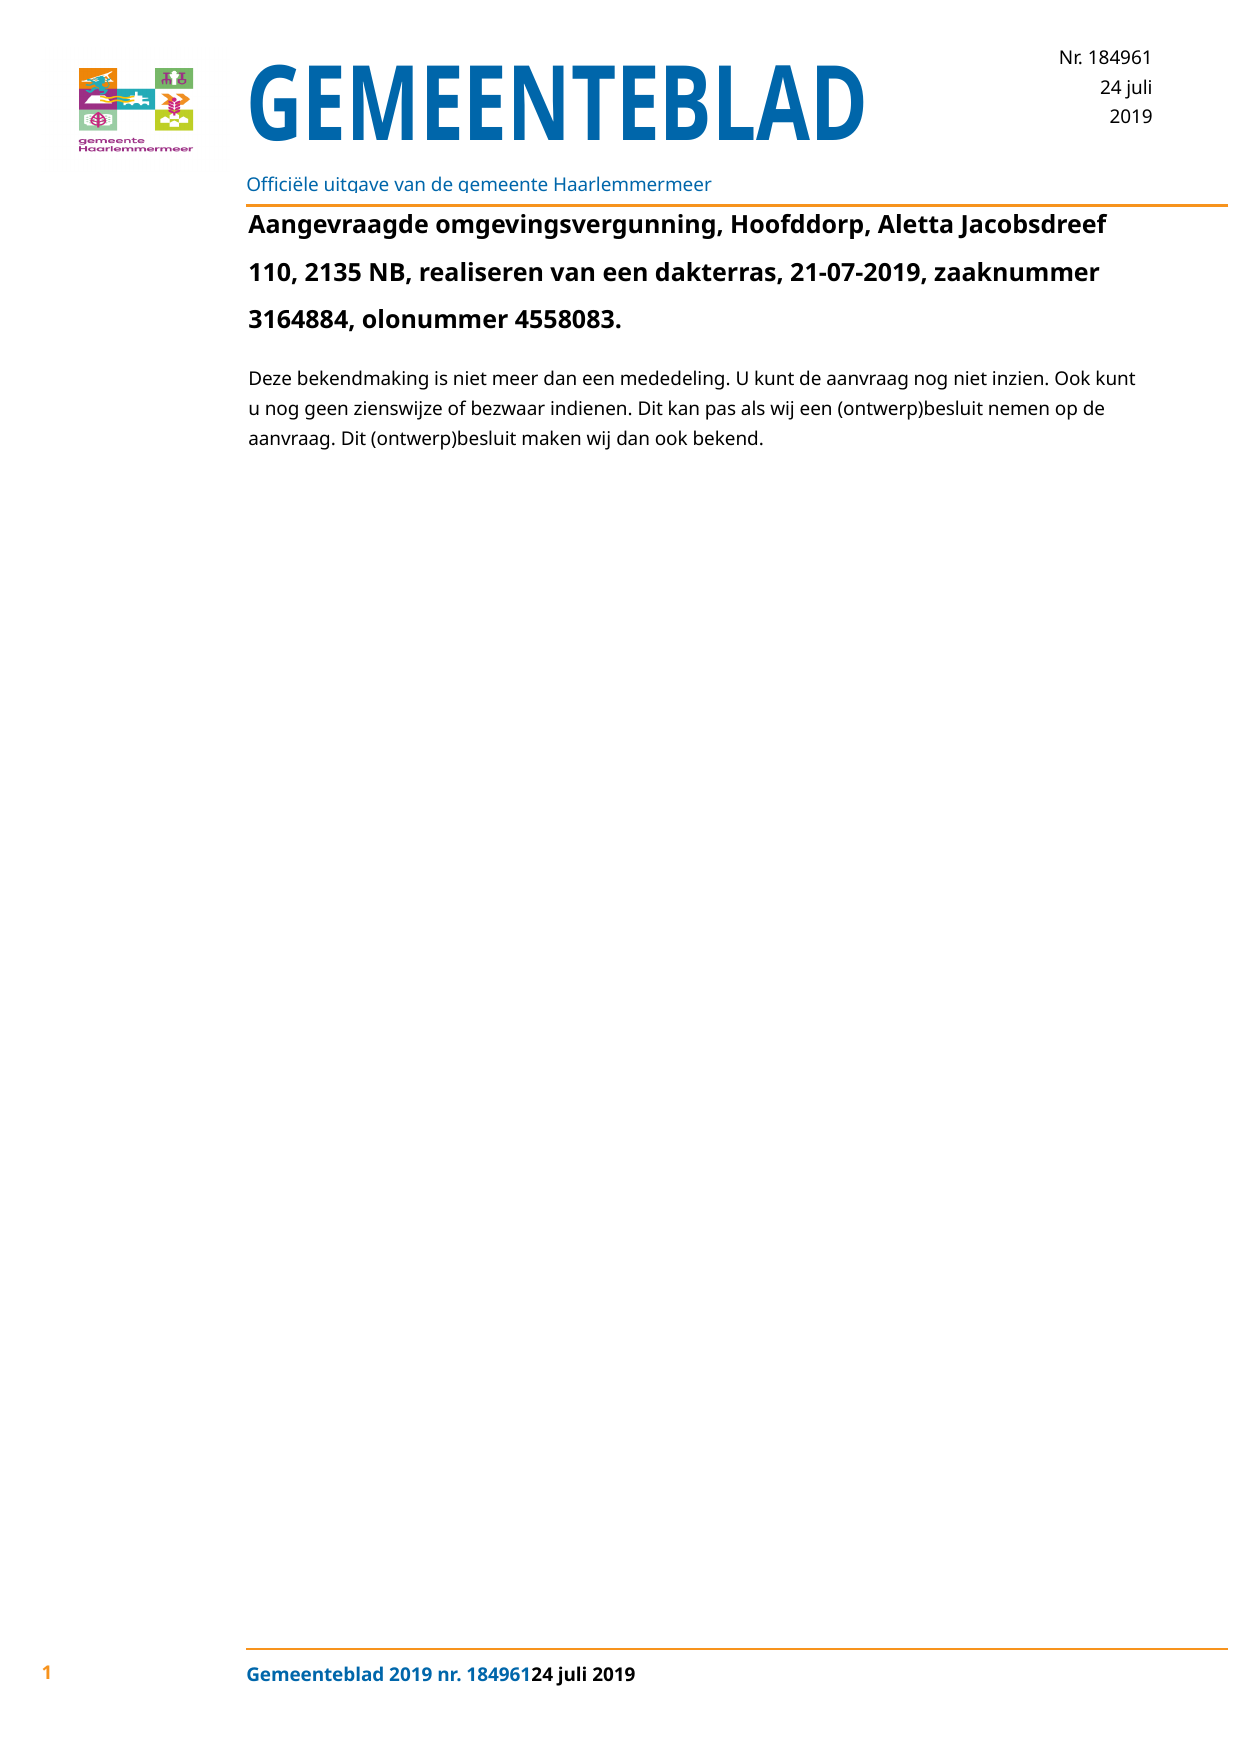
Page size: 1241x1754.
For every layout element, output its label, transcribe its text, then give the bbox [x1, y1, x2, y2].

picture [41, 47, 231, 172]
text Deze bekendmaking is niet meer dan een mededeling. U kunt de aanvraag nog niet inzien. Ook kunt u nog geen zienswijze of bezwaar indienen. Dit kan pas als wij een (ontwerp)besluit nemen op de aanvraag. Dit (ontwerp)besluit maken wij dan ook bekend. [248, 366, 1152, 450]
text Aangevraagde omgevingsvergunning, Hoofddorp, Aletta Jacobsdreef 110, 2135 NB, realiseren van een dakterras, 21-07-2019, zaaknummer 3164884, olonummer 4558083. [248, 207, 1152, 336]
